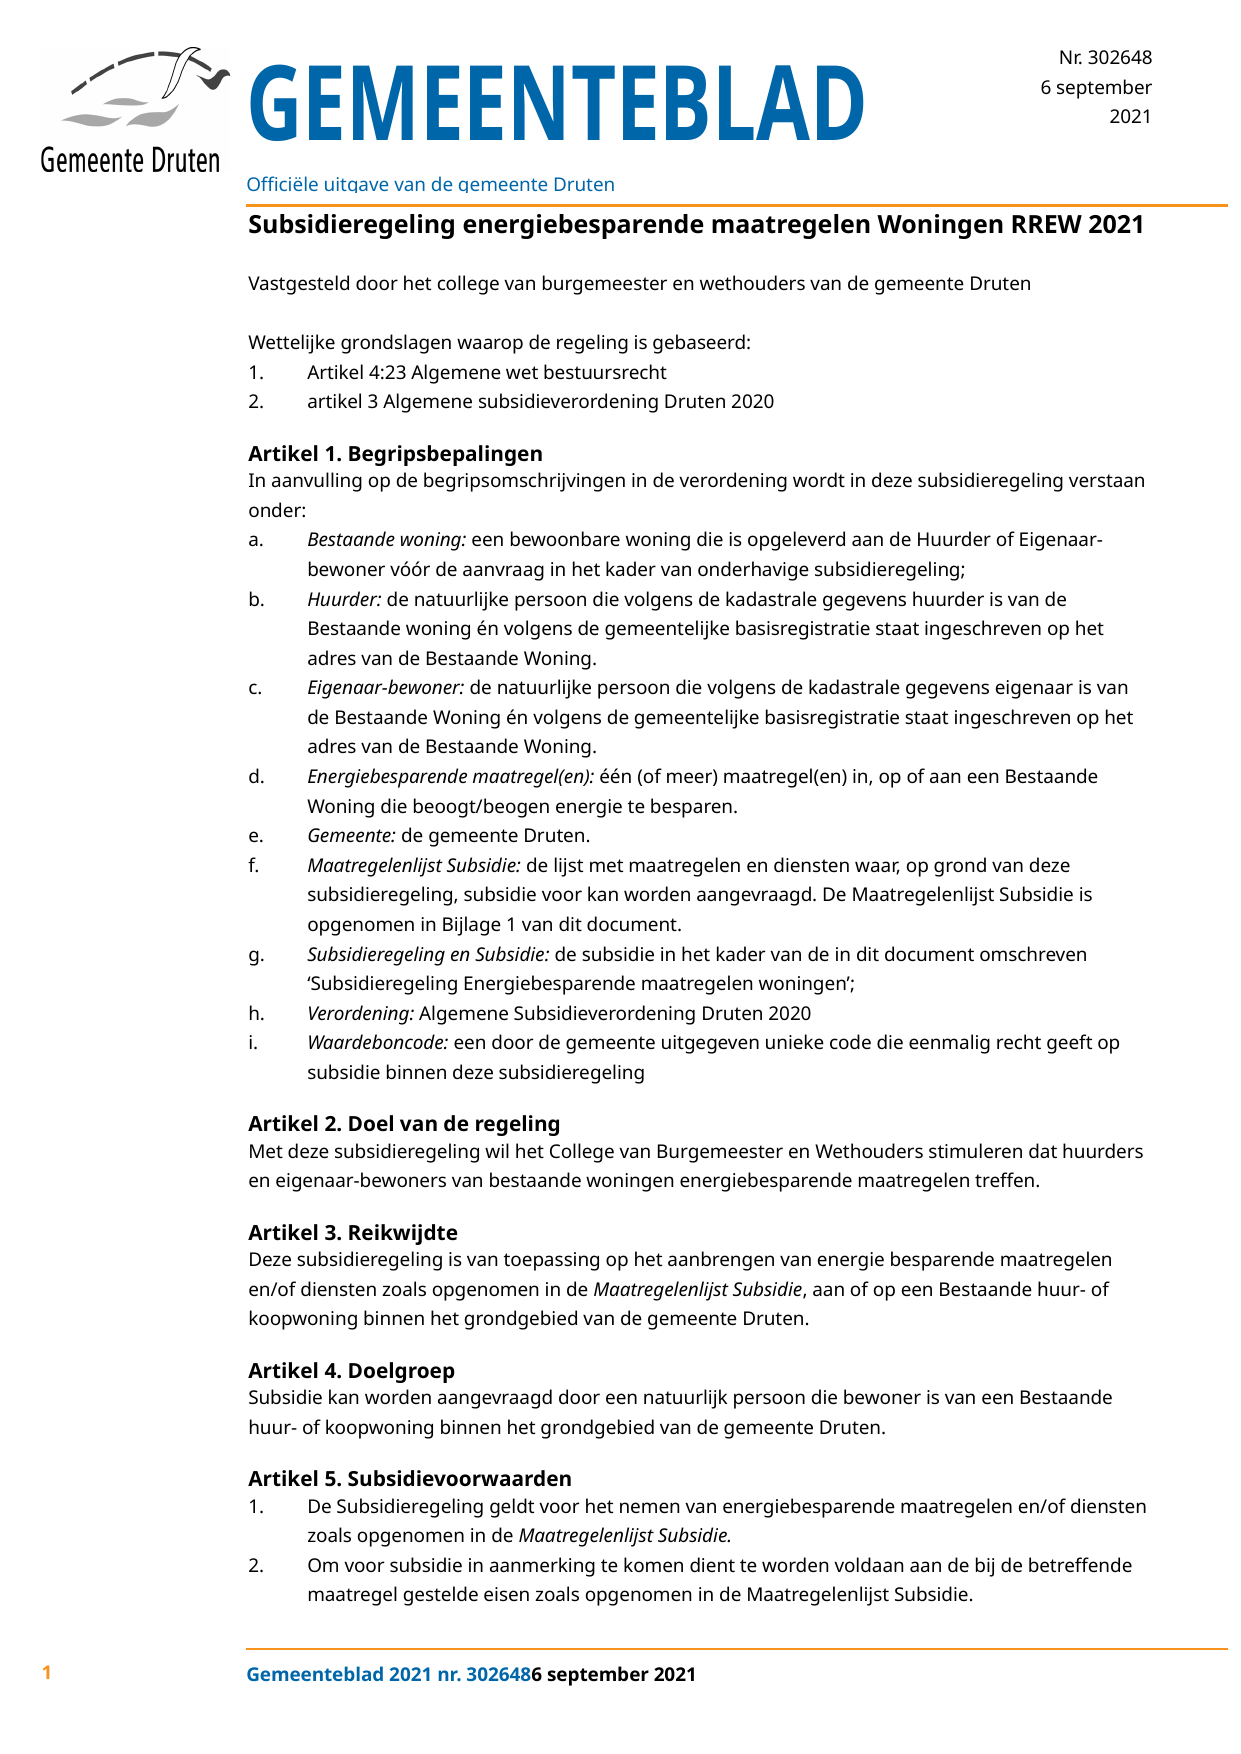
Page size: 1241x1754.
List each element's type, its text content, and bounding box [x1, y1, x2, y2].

list Huurder: de natuurlijke persoon die volgens de kadastrale gegevens huurder is van de Bestaande woning én volgens de gemeentelijke basisregistratie staat ingeschreven op het adres van de Bestaande Woning. [248, 586, 1152, 671]
list Waardeboncode: een door de gemeente uitgegeven unieke code die eenmalig recht geeft op subsidie binnen deze subsidieregeling [248, 1029, 1152, 1085]
text Artikel 3. Reikwijdte [248, 1218, 1152, 1246]
text Met deze subsidieregeling wil het College van Burgemeester en Wethouders stimuleren dat huurders en eigenaar-bewoners van bestaande woningen energiebesparende maatregelen treffen. [248, 1138, 1152, 1193]
list Om voor subsidie in aanmerking te komen dient te worden voldaan aan de bij de betreffende maatregel gestelde eisen zoals opgenomen in de Maatregelenlijst Subsidie. [248, 1552, 1152, 1607]
list Eigenaar-bewoner: de natuurlijke persoon die volgens de kadastrale gegevens eigenaar is van de Bestaande Woning én volgens de gemeentelijke basisregistratie staat ingeschreven op het adres van de Bestaande Woning. [248, 674, 1152, 759]
text Subsidieregeling energiebesparende maatregelen Woningen RREW 2021 [248, 207, 1152, 241]
list Bestaande woning: een bewoonbare woning die is opgeleverd aan de Huurder of Eigenaar-bewoner vóór de aanvraag in het kader van onderhavige subsidieregeling; [248, 527, 1152, 582]
text Subsidie kan worden aangevraagd door een natuurlijk persoon die bewoner is van een Bestaande huur- of koopwoning binnen het grondgebied van de gemeente Druten. [248, 1384, 1152, 1440]
list Maatregelenlijst Subsidie: de lijst met maatregelen en diensten waar, op grond van deze subsidieregeling, subsidie voor kan worden aangevraagd. De Maatregelenlijst Subsidie is opgenomen in Bijlage 1 van dit document. [248, 852, 1152, 937]
text Artikel 1. Begripsbepalingen [248, 439, 1152, 467]
text Artikel 5. Subsidievoorwaarden [248, 1464, 1152, 1493]
text Artikel 2. Doel van de regeling [248, 1109, 1152, 1138]
text Artikel 4. Doelgroep [248, 1356, 1152, 1384]
list Verordening: Algemene Subsidieverordening Druten 2020 [248, 1000, 1152, 1026]
text Wettelijke grondslagen waarop de regeling is gebaseerd: [248, 329, 1152, 355]
list De Subsidieregeling geldt voor het nemen van energiebesparende maatregelen en/of diensten zoals opgenomen in de Maatregelenlijst Subsidie. [248, 1493, 1152, 1548]
picture [41, 47, 231, 172]
list Energiebesparende maatregel(en): één (of meer) maatregel(en) in, op of aan een Bestaande Woning die beoogt/beogen energie te besparen. [248, 763, 1152, 819]
list artikel 3 Algemene subsidieverordening Druten 2020 [248, 389, 1152, 414]
text Vastgesteld door het college van burgemeester en wethouders van de gemeente Druten [248, 270, 1152, 296]
text Deze subsidieregeling is van toepassing op het aanbrengen van energie besparende maatregelen en/of diensten zoals opgenomen in de Maatregelenlijst Subsidie, aan of op een Bestaande huur- of koopwoning binnen het grondgebied van de gemeente Druten. [248, 1246, 1152, 1331]
list Artikel 4:23 Algemene wet bestuursrecht [248, 359, 1152, 385]
list Gemeente: de gemeente Druten. [248, 822, 1152, 848]
text In aanvulling op de begripsomschrijvingen in de verordening wordt in deze subsidieregeling verstaan onder: [248, 467, 1152, 523]
list Subsidieregeling en Subsidie: de subsidie in het kader van de in dit document omschreven ‘Subsidieregeling Energiebesparende maatregelen woningen’; [248, 941, 1152, 996]
